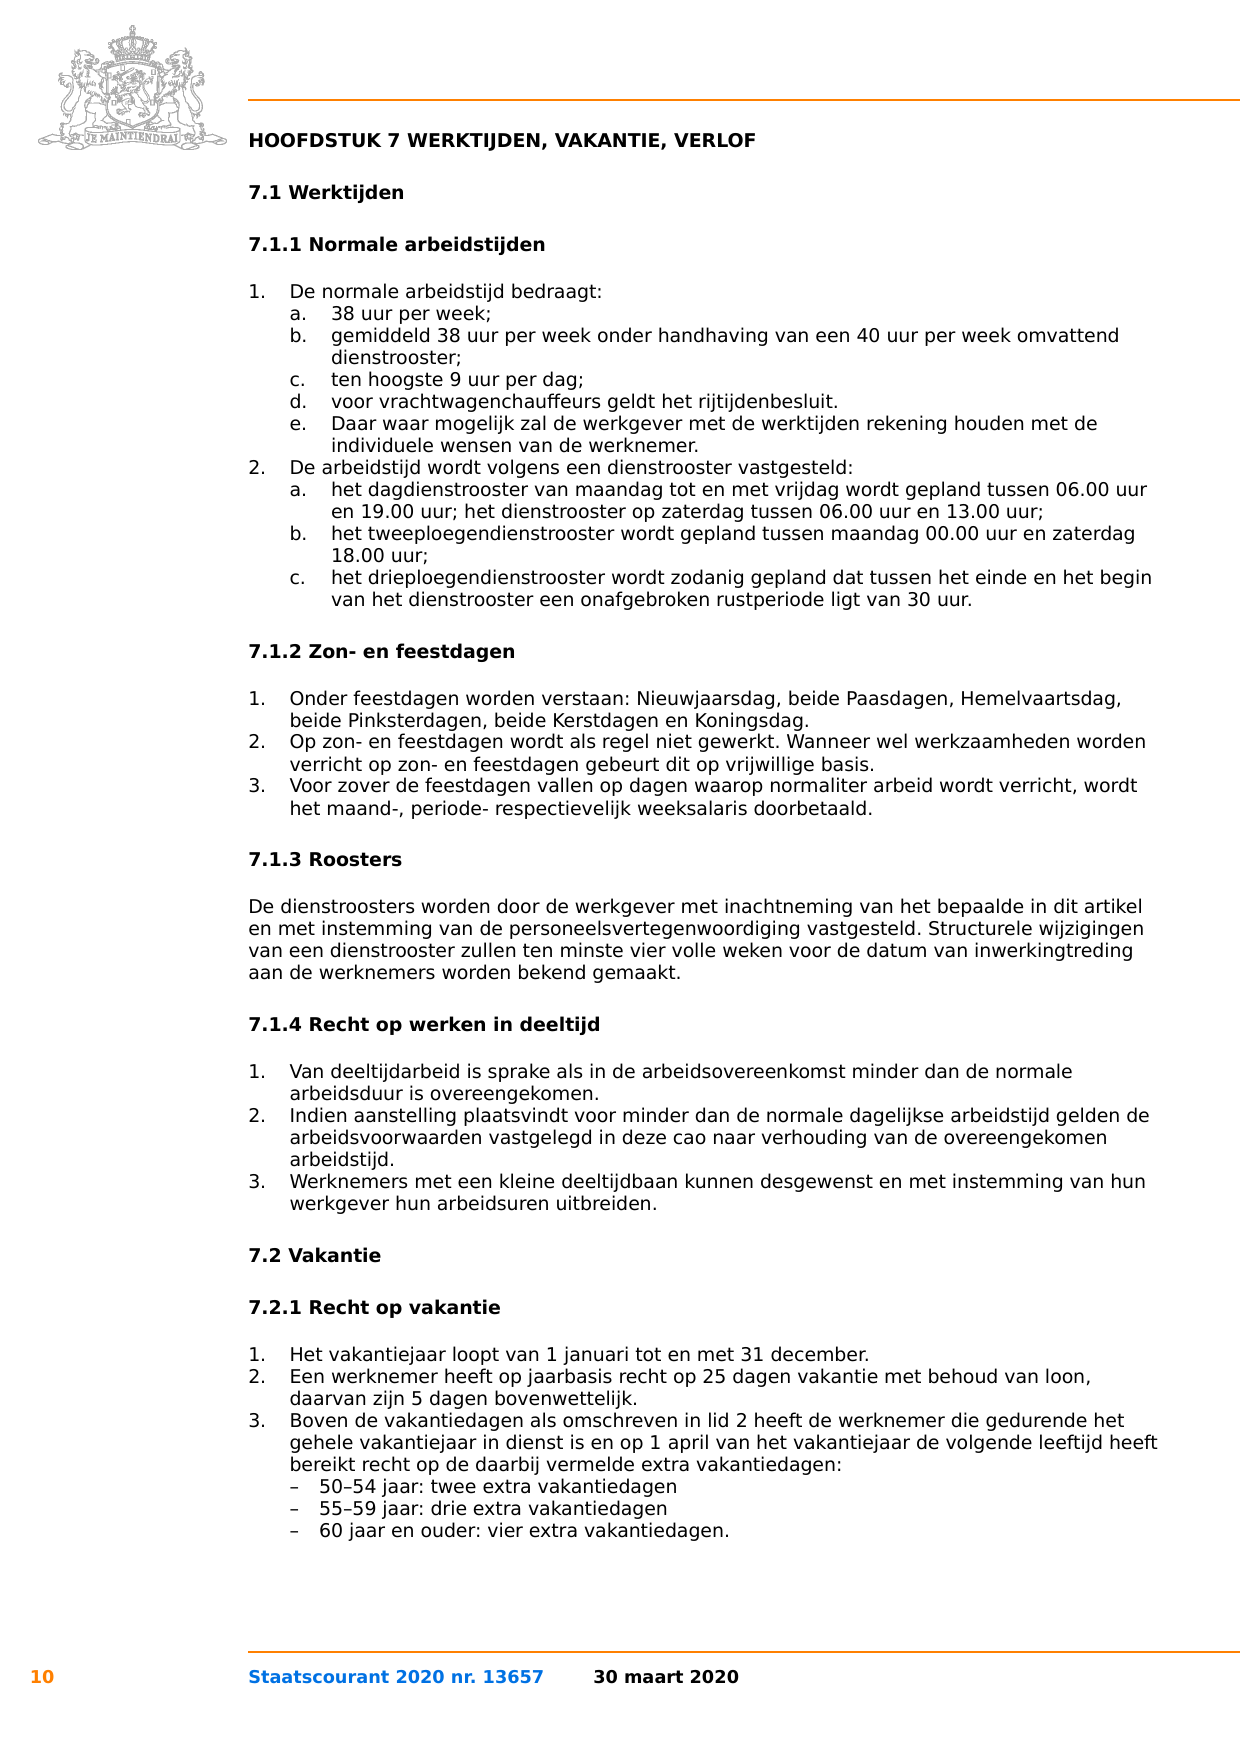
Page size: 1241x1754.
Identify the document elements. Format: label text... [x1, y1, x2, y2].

subtitle 7.2.1 Recht op vakantie [248, 1297, 1163, 1319]
text 1. Van deeltijdarbeid is sprake als in de arbeidsovereenkomst minder dan de normale arbeidsduur is overeengekomen. [248, 1061, 1163, 1105]
text a. het dagdienstrooster van maandag tot en met vrijdag wordt gepland tussen 06.00 uur en 19.00 uur; het dienstrooster op zaterdag tussen 06.00 uur en 13.00 uur; [289, 479, 1163, 523]
text 1. Onder feestdagen worden verstaan: Nieuwjaarsdag, beide Paasdagen, Hemelvaartsdag, beide Pinksterdagen, beide Kerstdagen en Koningsdag. [248, 687, 1163, 731]
subtitle 7.2 Vakantie [248, 1245, 1163, 1267]
text 2. Indien aanstelling plaatsvindt voor minder dan de normale dagelijkse arbeidstijd gelden de arbeidsvoorwaarden vastgelegd in deze cao naar verhouding van de overeengekomen arbeidstijd. [248, 1105, 1163, 1171]
text b. het tweeploegendienstrooster wordt gepland tussen maandag 00.00 uur en zaterdag 18.00 uur; [289, 523, 1163, 567]
text – 50–54 jaar: twee extra vakantiedagen [289, 1476, 1163, 1498]
text d. voor vrachtwagenchauffeurs geldt het rijtijdenbesluit. [289, 391, 1163, 413]
text – 60 jaar en ouder: vier extra vakantiedagen. [289, 1520, 1163, 1542]
text a. 38 uur per week; [289, 303, 1163, 325]
subtitle HOOFDSTUK 7 WERKTIJDEN, VAKANTIE, VERLOF [248, 130, 1163, 152]
subtitle 7.1.3 Roosters [248, 849, 1163, 871]
text 2. De arbeidstijd wordt volgens een dienstrooster vastgesteld: [248, 457, 1163, 479]
text b. gemiddeld 38 uur per week onder handhaving van een 40 uur per week omvattend dienstrooster; [289, 325, 1163, 369]
picture [38, 25, 227, 150]
text 2. Een werknemer heeft op jaarbasis recht op 25 dagen vakantie met behoud van loon, daarvan zijn 5 dagen bovenwettelijk. [248, 1366, 1163, 1410]
text e. Daar waar mogelijk zal de werkgever met de werktijden rekening houden met de individuele wensen van de werknemer. [289, 413, 1163, 457]
subtitle 7.1.4 Recht op werken in deeltijd [248, 1014, 1163, 1036]
text De dienstroosters worden door de werkgever met inachtneming van het bepaalde in dit artikel en met instemming van de personeelsvertegenwoordiging vastgesteld. Structurele wijzigingen van een dienstrooster zullen ten minste vier volle weken voor de datum van inwerkingtreding aan de werknemers worden bekend gemaakt. [248, 896, 1163, 984]
subtitle 7.1.2 Zon- en feestdagen [248, 641, 1163, 662]
text 3. Boven de vakantiedagen als omschreven in lid 2 heeft de werknemer die gedurende het gehele vakantiejaar in dienst is en op 1 april van het vakantiejaar de volgende leeftijd heeft bereikt recht op de daarbij vermelde extra vakantiedagen: [248, 1410, 1163, 1476]
text – 55–59 jaar: drie extra vakantiedagen [289, 1498, 1163, 1520]
text 3. Werknemers met een kleine deeltijdbaan kunnen desgewenst en met instemming van hun werkgever hun arbeidsuren uitbreiden. [248, 1171, 1163, 1215]
text 3. Voor zover de feestdagen vallen op dagen waarop normaliter arbeid wordt verricht, wordt het maand-, periode- respectievelijk weeksalaris doorbetaald. [248, 775, 1163, 819]
text c. ten hoogste 9 uur per dag; [289, 369, 1163, 391]
text 2. Op zon- en feestdagen wordt als regel niet gewerkt. Wanneer wel werkzaamheden worden verricht op zon- en feestdagen gebeurt dit op vrijwillige basis. [248, 731, 1163, 775]
subtitle 7.1.1 Normale arbeidstijden [248, 234, 1163, 256]
subtitle 7.1 Werktijden [248, 182, 1163, 204]
text 1. De normale arbeidstijd bedraagt: [248, 281, 1163, 303]
text c. het drieploegendienstrooster wordt zodanig gepland dat tussen het einde en het begin van het dienstrooster een onafgebroken rustperiode ligt van 30 uur. [289, 567, 1163, 611]
text 1. Het vakantiejaar loopt van 1 januari tot en met 31 december. [248, 1344, 1163, 1366]
